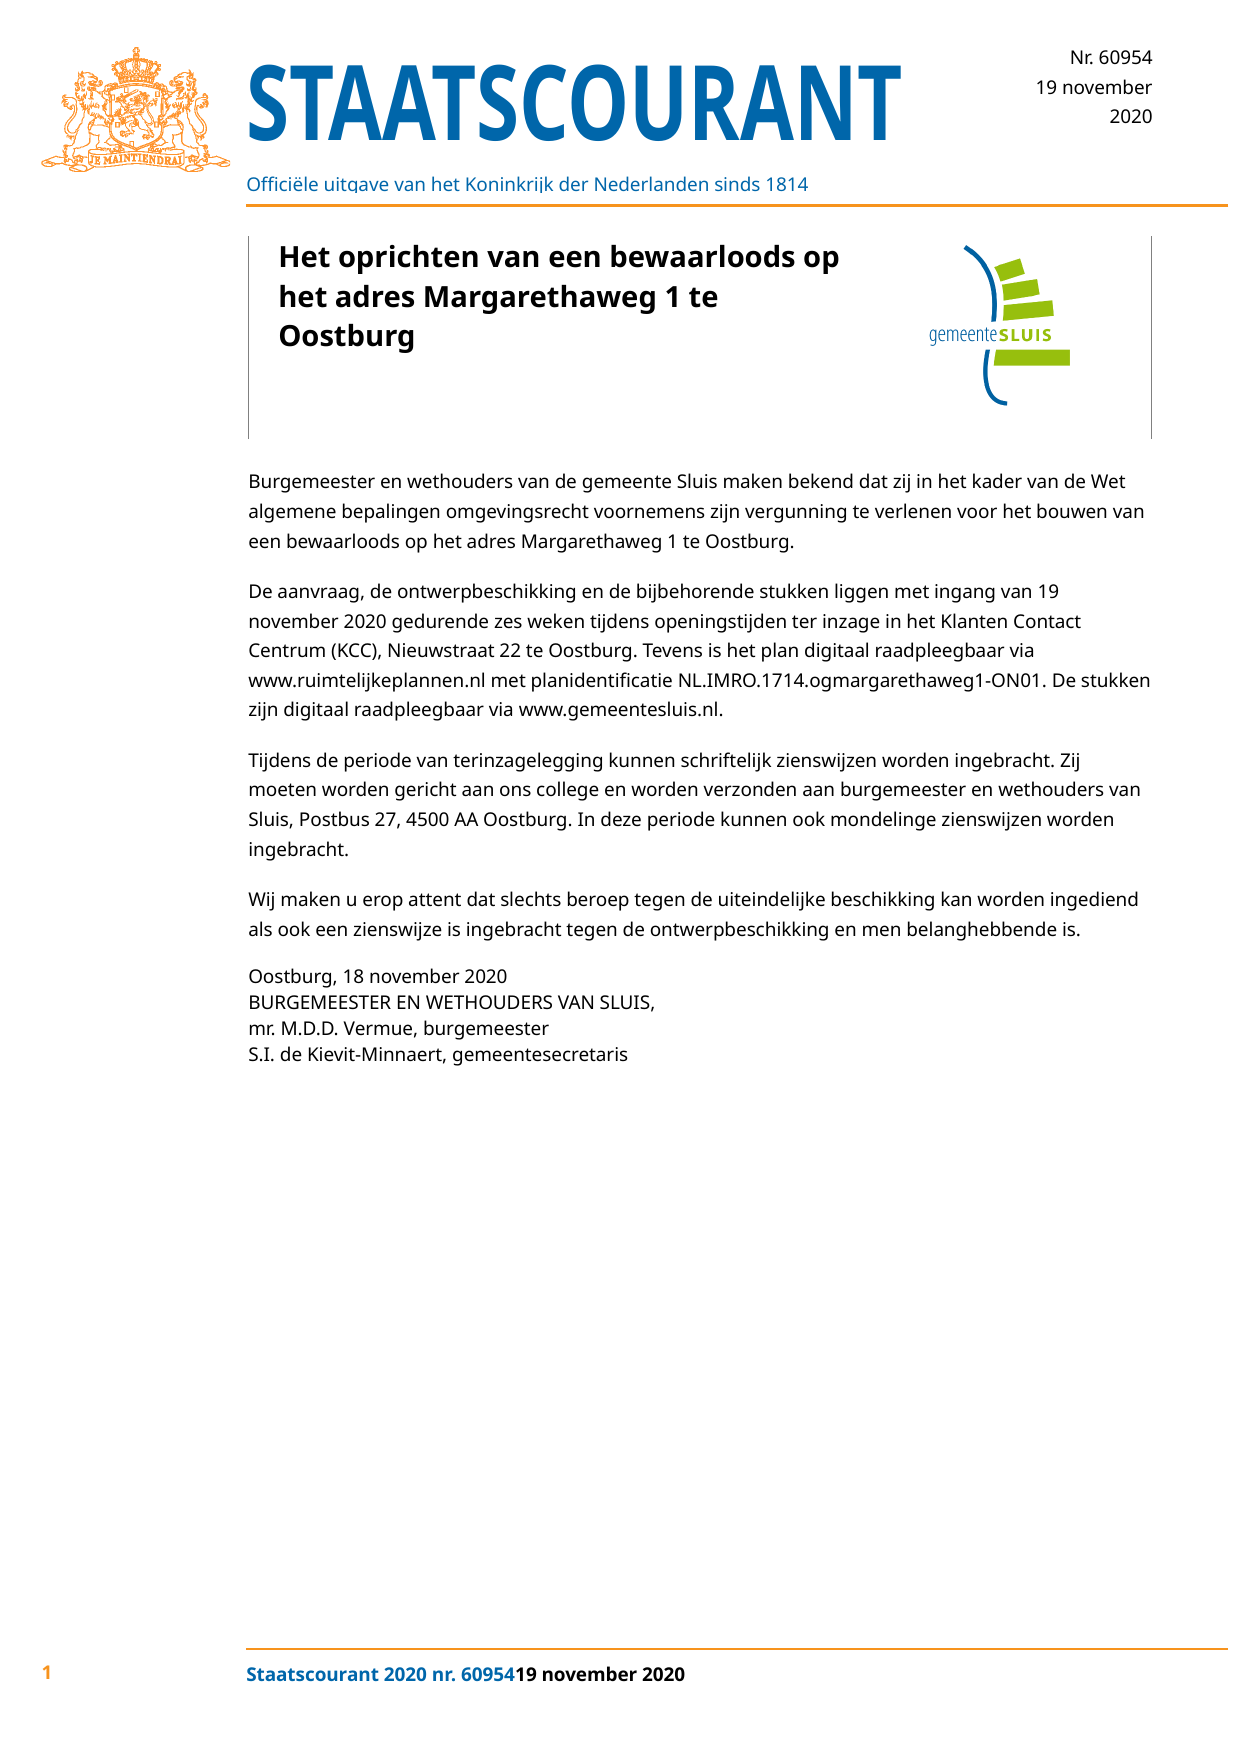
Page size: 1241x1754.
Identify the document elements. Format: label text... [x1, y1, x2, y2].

picture [912, 236, 1090, 414]
text Wij maken u erop attent dat slechts beroep tegen de uiteindelijke beschikking kan worden ingediend als ook een zienswijze is ingebracht tegen de ontwerpbeschikking en men belanghebbende is. [248, 886, 1152, 941]
table_header [850, 414, 1151, 439]
text Oostburg, 18 november 2020 [248, 963, 1152, 989]
text Tijdens de periode van terinzagelegging kunnen schriftelijk zienswijzen worden ingebracht. Zij moeten worden gericht aan ons college en worden verzonden aan burgemeester en wethouders van Sluis, Postbus 27, 4500 AA Oostburg. In deze periode kunnen ook mondelinge zienswijzen worden ingebracht. [248, 747, 1152, 861]
text S.I. de Kievit-Minnaert, gemeentesecretaris [248, 1041, 1152, 1066]
table_header [1090, 236, 1151, 413]
picture [41, 47, 231, 172]
text mr. M.D.D. Vermue, burgemeester [248, 1015, 1152, 1041]
text De aanvraag, de ontwerpbeschikking en de bijbehorende stukken liggen met ingang van 19 november 2020 gedurende zes weken tijdens openingstijden ter inzage in het Klanten Contact Centrum (KCC), Nieuwstraat 22 te Oostburg. Tevens is het plan digitaal raadpleegbaar via www.ruimtelijkeplannen.nl met planidentificatie NL.IMRO.1714.ogmargarethaweg1-ON01. De stukken zijn digitaal raadpleegbaar via www.gemeentesluis.nl. [248, 578, 1152, 722]
table_header [850, 236, 912, 413]
text BURGEMEESTER EN WETHOUDERS VAN SLUIS, [248, 989, 1152, 1015]
text Burgemeester en wethouders van de gemeente Sluis maken bekend dat zij in het kader van de Wet algemene bepalingen omgevingsrecht voornemens zijn vergunning te verlenen voor het bouwen van een bewaarloods op het adres Margarethaweg 1 te Oostburg. [248, 469, 1152, 553]
table_header Het oprichten van een bewaarloods op het adres Margarethaweg 1 te Oostburg [249, 236, 850, 439]
